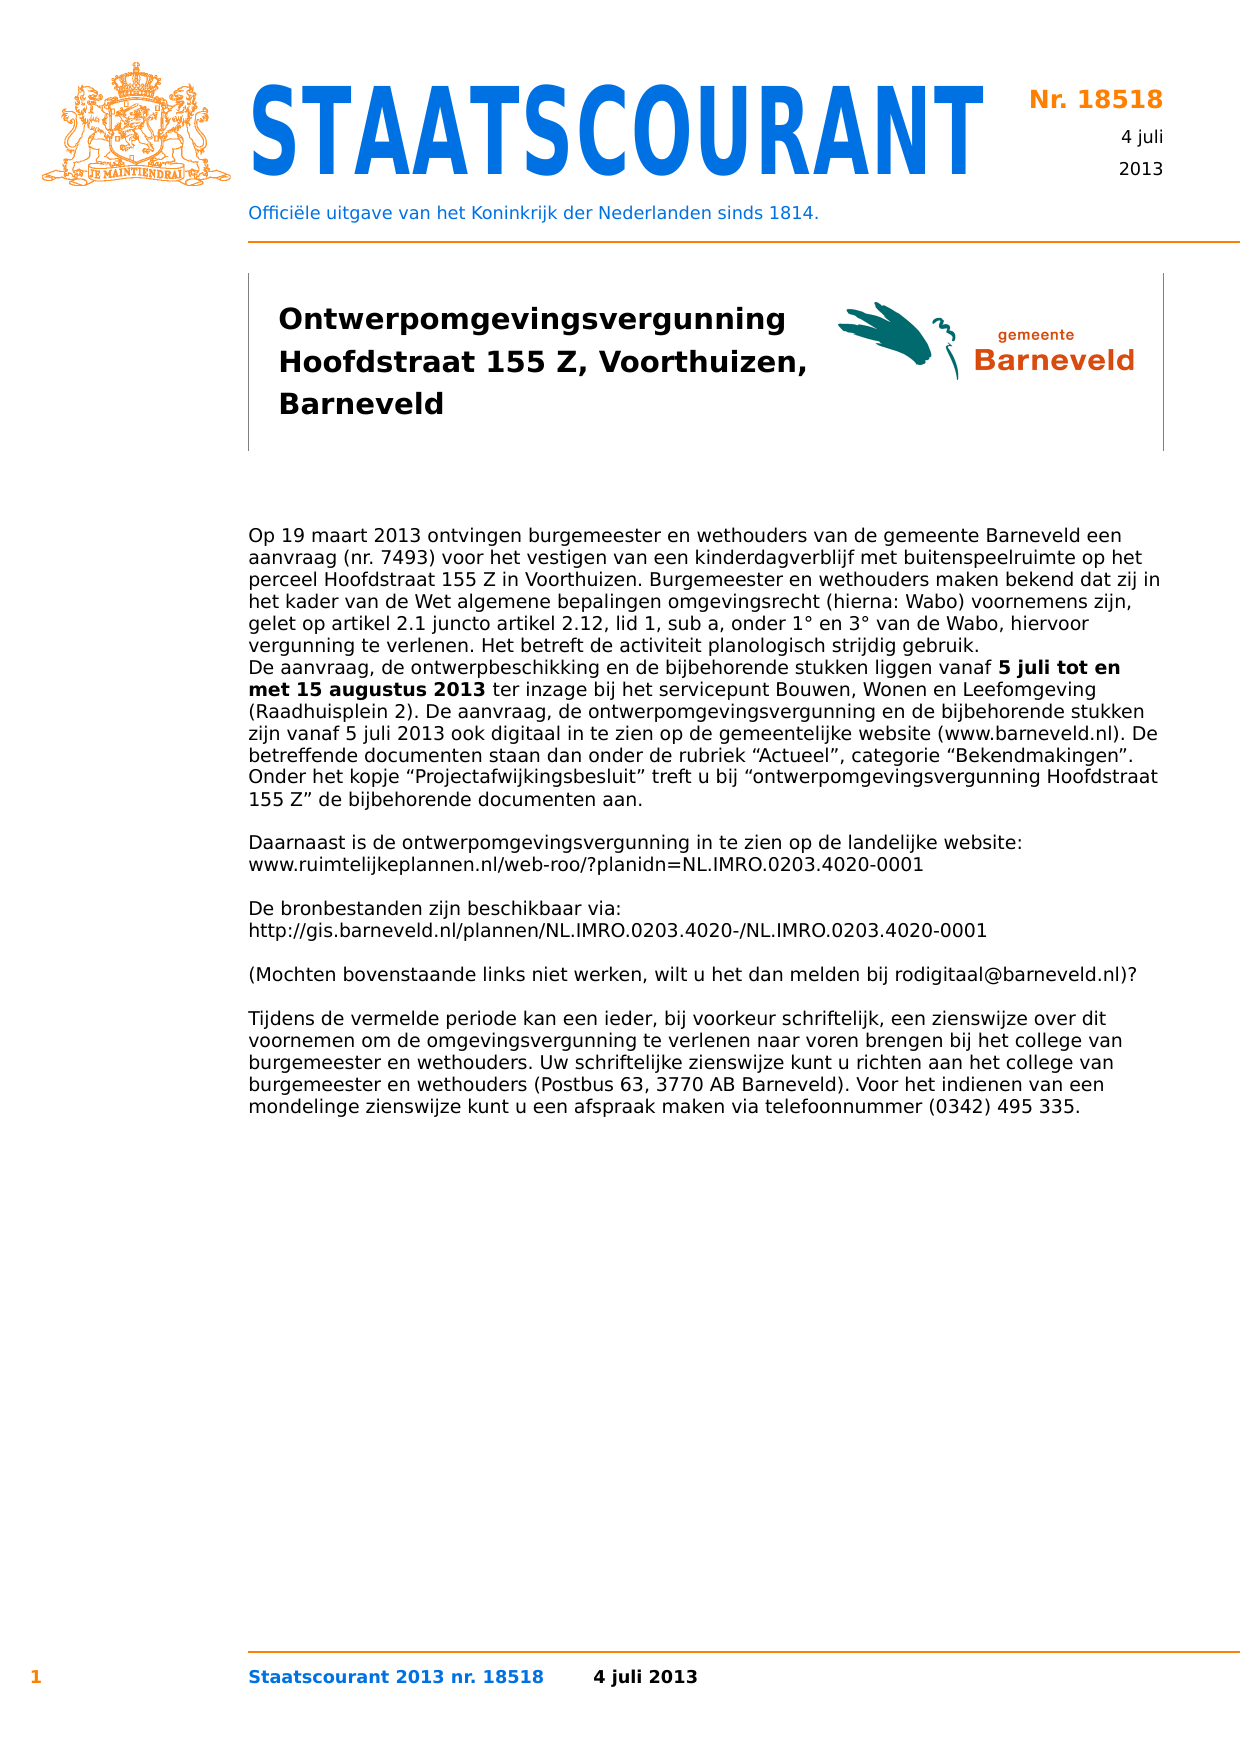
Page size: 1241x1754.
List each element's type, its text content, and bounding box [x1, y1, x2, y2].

table_cell 2013 [998, 153, 1240, 203]
picture [41, 62, 231, 186]
table_header Nr. 18518 [998, 62, 1240, 121]
picture [838, 302, 1134, 380]
text Tijdens de vermelde periode kan een ieder, bij voorkeur schriftelijk, een zienswijze over dit voornemen om de omgevingsvergunning te verlenen naar voren brengen bij het college van burgemeester en wethouders. Uw schriftelijke zienswijze kunt u richten aan het college van burgemeester en wethouders (Postbus 63, 3770 AB Barneveld). Voor het indienen van een mondelinge zienswijze kunt u een afspraak maken via telefoonnummer (0342) 495 335. [248, 1008, 1163, 1118]
text Daarnaast is de ontwerpomgevingsvergunning in te zien op de landelijke website: [248, 832, 1163, 854]
table_cell 4 juli [998, 121, 1240, 153]
text Op 19 maart 2013 ontvingen burgemeester en wethouders van de gemeente Barneveld een aanvraag (nr. 7493) voor het vestigen van een kinderdagverblijf met buitenspeelruimte op het perceel Hoofdstraat 155 Z in Voorthuizen. Burgemeester en wethouders maken bekend dat zij in het kader van de Wet algemene bepalingen omgevingsrecht (hierna: Wabo) voornemens zijn, gelet op artikel 2.1 juncto artikel 2.12, lid 1, sub a, onder 1° en 3° van de Wabo, hiervoor vergunning te verlenen. Het betreft de activiteit planologisch strijdig gebruik. [248, 525, 1163, 657]
table_cell Officiële uitgave van het Koninkrijk der Nederlanden sinds 1814. [248, 203, 1240, 241]
text www.ruimtelijkeplannen.nl/web-roo/?planidn=NL.IMRO.0203.4020-0001 [248, 854, 1163, 876]
text http://gis.barneveld.nl/plannen/NL.IMRO.0203.4020-/NL.IMRO.0203.4020-0001 [248, 920, 1163, 942]
table_header STAATSCOURANT [248, 62, 998, 203]
text De bronbestanden zijn beschikbaar via: [248, 898, 1163, 920]
table_header [25, 62, 248, 241]
text De aanvraag, de ontwerpbeschikking en de bijbehorende stukken liggen vanaf 5 juli tot en met 15 augustus 2013 ter inzage bij het servicepunt Bouwen, Wonen en Leefomgeving (Raadhuisplein 2). De aanvraag, de ontwerpomgevingsvergunning en de bijbehorende stukken zijn vanaf 5 juli 2013 ook digitaal in te zien op de gemeentelijke website (www.barneveld.nl). De betreffende documenten staan dan onder de rubriek “Actueel”, categorie “Bekendmakingen”. Onder het kopje “Projectafwijkingsbesluit” treft u bij “ontwerpomgevingsvergunning Hoofdstraat 155 Z” de bijbehorende documenten aan. [248, 657, 1163, 810]
subtitle Ontwerpomgevingsvergunning Hoofdstraat 155 Z, Voorthuizen, Barneveld [249, 273, 1163, 451]
text (Mochten bovenstaande links niet werken, wilt u het dan melden bij rodigitaal@barneveld.nl)? [248, 964, 1163, 986]
